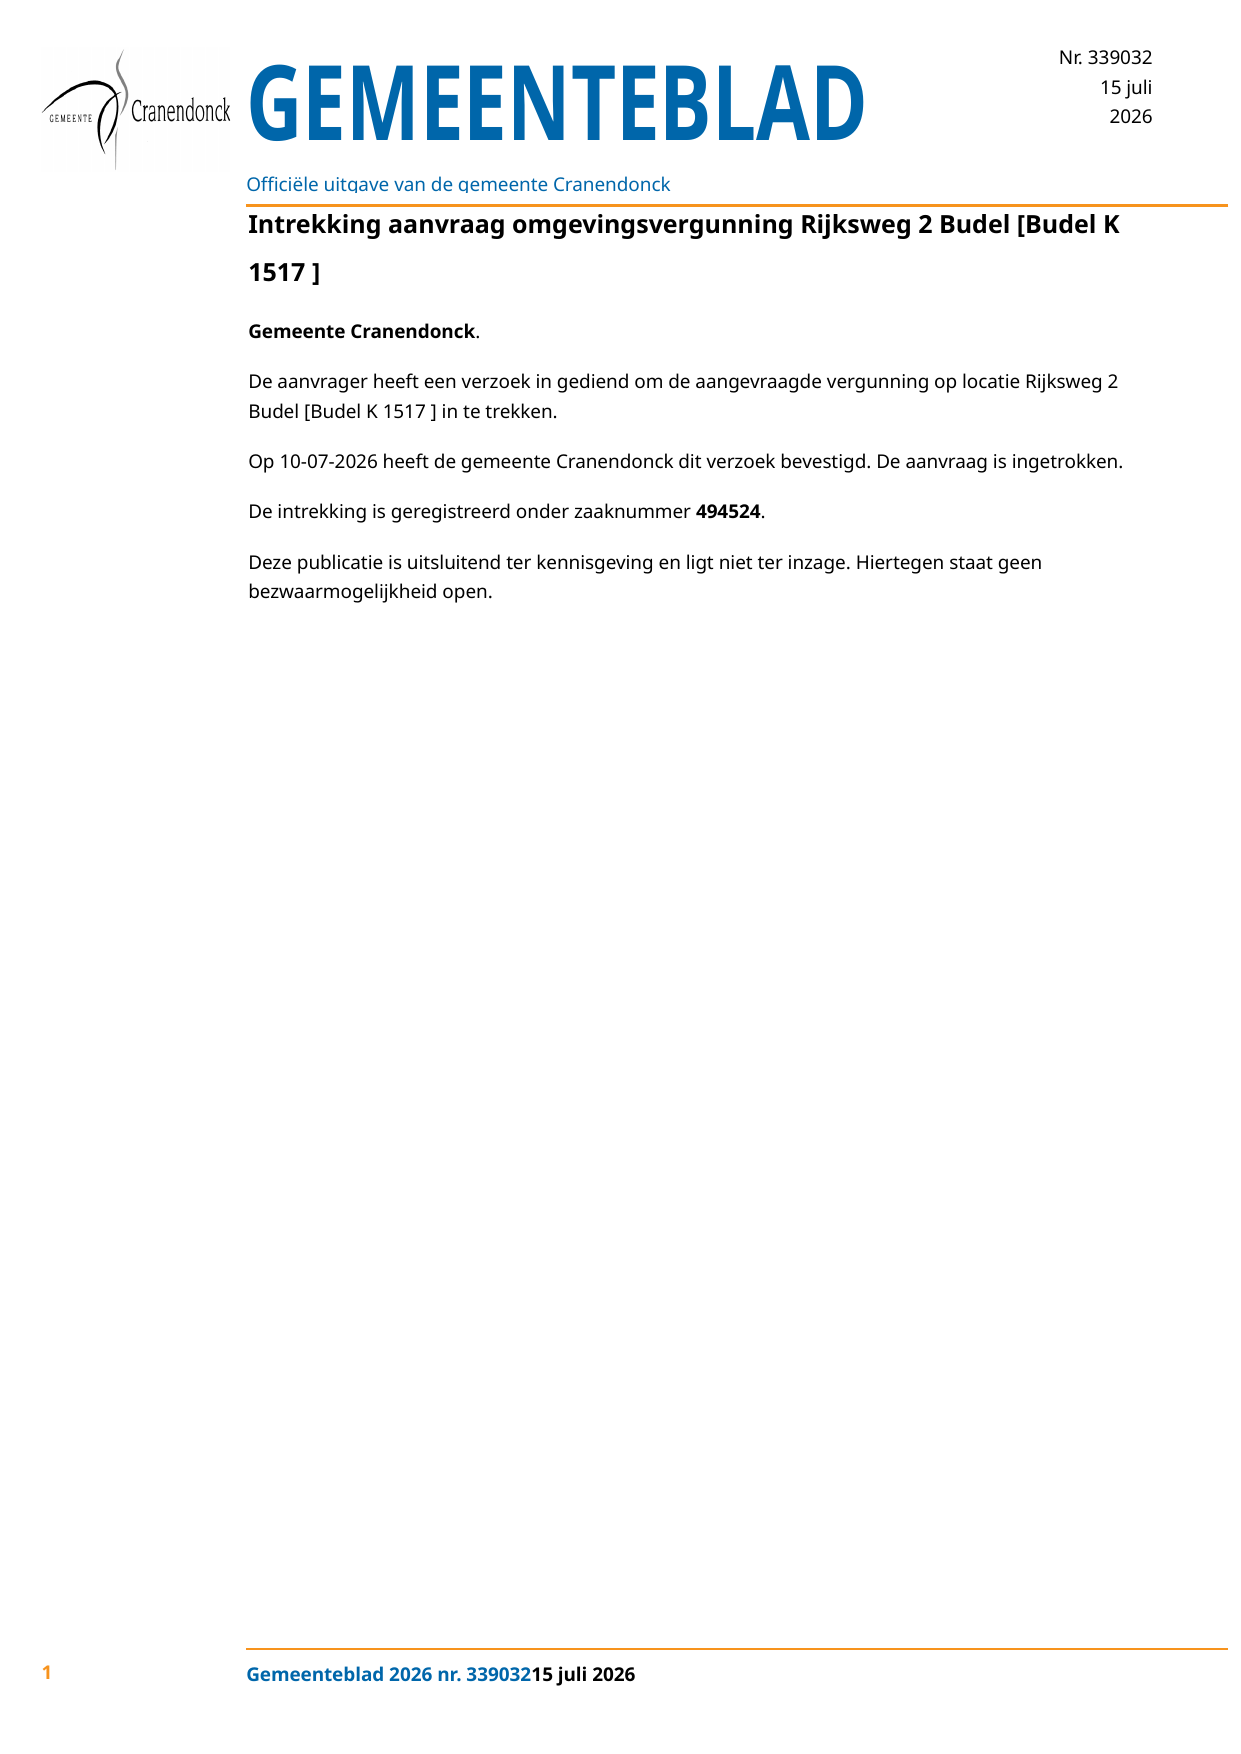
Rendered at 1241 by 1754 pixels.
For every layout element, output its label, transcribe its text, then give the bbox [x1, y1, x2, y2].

picture [41, 47, 231, 172]
text Gemeente Cranendonck. [248, 318, 1152, 344]
text Op 10-07-2026 heeft de gemeente Cranendonck dit verzoek bevestigd. De aanvraag is ingetrokken. [248, 448, 1152, 474]
text De aanvrager heeft een verzoek in gediend om de aangevraagde vergunning op locatie Rijksweg 2 Budel [Budel K 1517 ] in te trekken. [248, 368, 1152, 424]
text De intrekking is geregistreerd onder zaaknummer 494524. [248, 499, 1152, 524]
text Intrekking aanvraag omgevingsvergunning Rijksweg 2 Budel [Budel K 1517 ] [248, 207, 1152, 288]
text Deze publicatie is uitsluitend ter kennisgeving en ligt niet ter inzage. Hiertegen staat geen bezwaarmogelijkheid open. [248, 549, 1152, 604]
